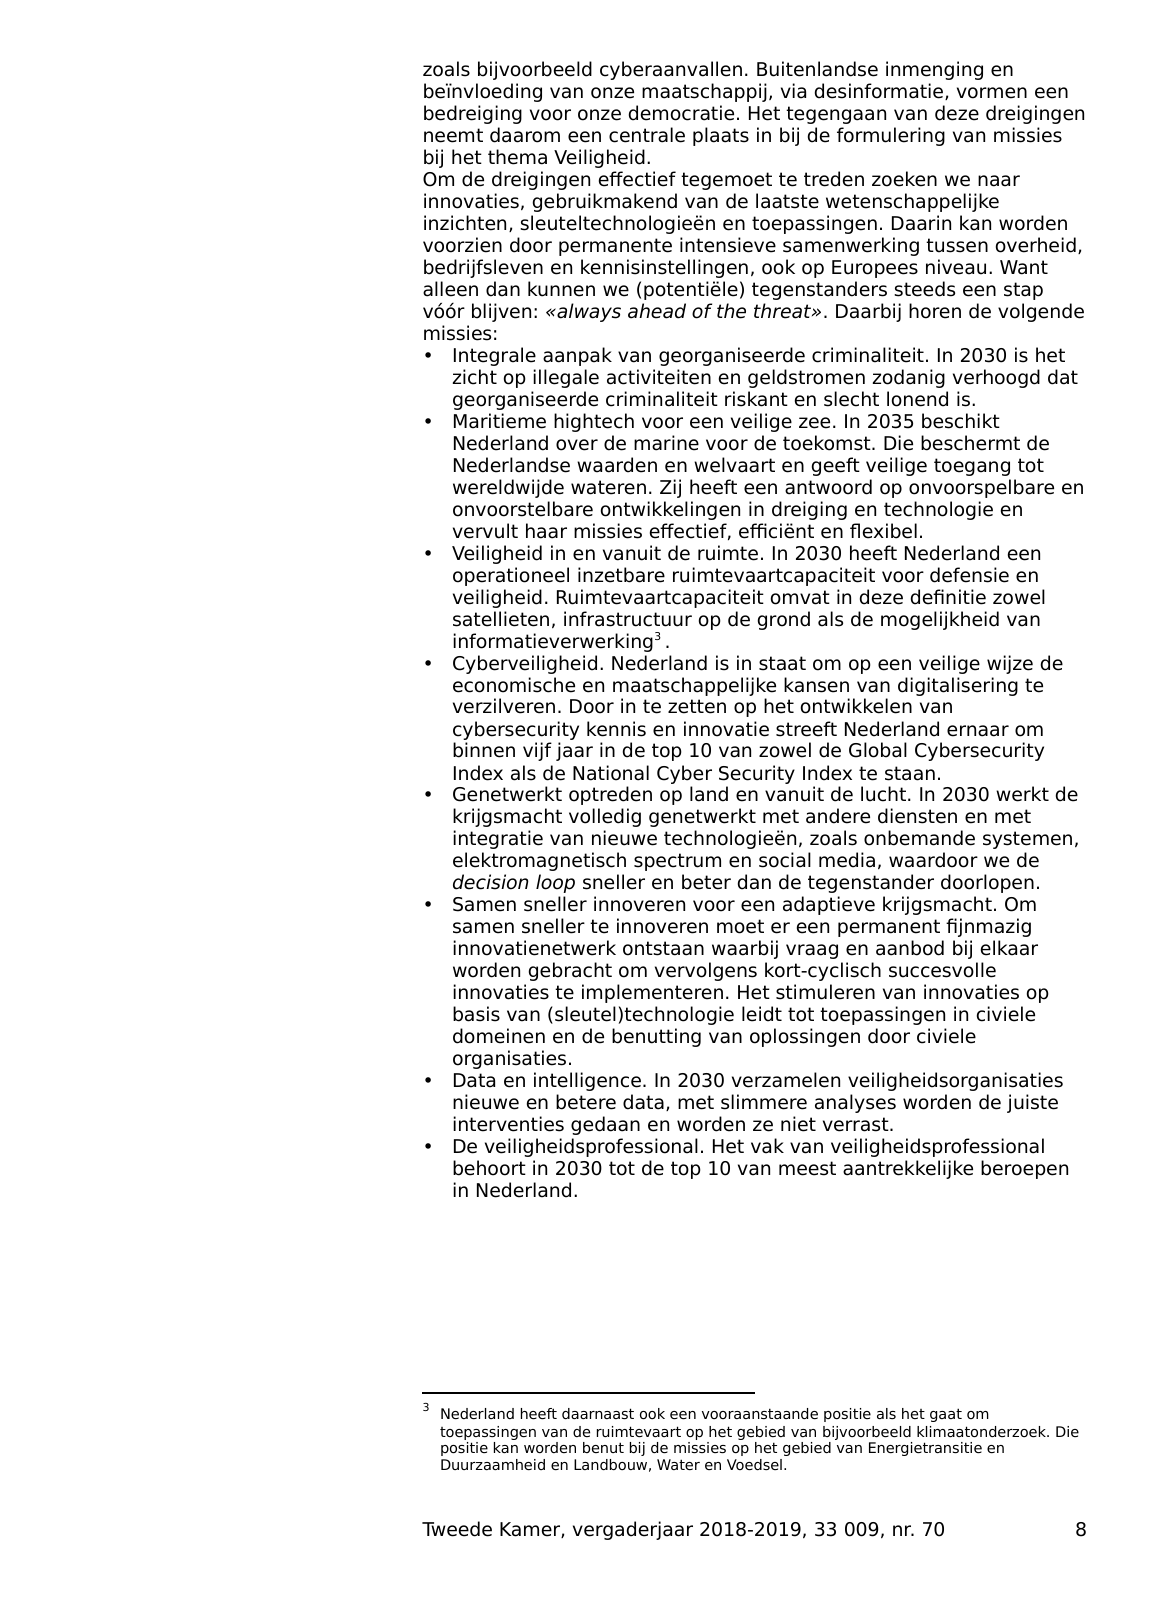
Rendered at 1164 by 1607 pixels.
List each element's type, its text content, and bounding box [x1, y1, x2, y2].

text • Integrale aanpak van georganiseerde criminaliteit. In 2030 is het zicht op illegale activiteiten en geldstromen zodanig verhoogd dat georganiseerde criminaliteit riskant en slecht lonend is. [422, 345, 1087, 411]
text • Maritieme hightech voor een veilige zee. In 2035 beschikt Nederland over de marine voor de toekomst. Die beschermt de Nederlandse waarden en welvaart en geeft veilige toegang tot wereldwijde wateren. Zij heeft een antwoord op onvoorspelbare en onvoorstelbare ontwikkelingen in dreiging en technologie en vervult haar missies effectief, efficiënt en flexibel. [422, 411, 1087, 543]
text • Data en intelligence. In 2030 verzamelen veiligheidsorganisaties nieuwe en betere data, met slimmere analyses worden de juiste interventies gedaan en worden ze niet verrast. [422, 1070, 1087, 1136]
text Nederland heeft daarnaast ook een vooraanstaande positie als het gaat om toepassingen van de ruimtevaart op het gebied van bijvoorbeeld klimaatonderzoek. Die positie kan worden benut bij de missies op het gebied van Energietransitie en Duurzaamheid en Landbouw, Water en Voedsel. [422, 1402, 1087, 1474]
text • De veiligheidsprofessional. Het vak van veiligheidsprofessional behoort in 2030 tot de top 10 van meest aantrekkelijke beroepen in Nederland. [422, 1136, 1087, 1202]
text Om de dreigingen effectief tegemoet te treden zoeken we naar innovaties, gebruikmakend van de laatste wetenschappelijke inzichten, sleuteltechnologieën en toepassingen. Daarin kan worden voorzien door permanente intensieve samenwerking tussen overheid, bedrijfsleven en kennisinstellingen, ook op Europees niveau. Want alleen dan kunnen we (potentiële) tegenstanders steeds een stap vóór blijven: «always ahead of the threat». Daarbij horen de volgende missies: [422, 169, 1087, 345]
text • Veiligheid in en vanuit de ruimte. In 2030 heeft Nederland een operationeel inzetbare ruimtevaartcapaciteit voor defensie en veiligheid. Ruimtevaartcapaciteit omvat in deze definitie zowel satellieten, infrastructuur op de grond als de mogelijkheid van informatieverwerking. [422, 543, 1087, 652]
text • Samen sneller innoveren voor een adaptieve krijgsmacht. Om samen sneller te innoveren moet er een permanent fijnmazig innovatienetwerk ontstaan waarbij vraag en aanbod bij elkaar worden gebracht om vervolgens kort-cyclisch succesvolle innovaties te implementeren. Het stimuleren van innovaties op basis van (sleutel)technologie leidt tot toepassingen in civiele domeinen en de benutting van oplossingen door civiele organisaties. [422, 894, 1087, 1070]
text • Genetwerkt optreden op land en vanuit de lucht. In 2030 werkt de krijgsmacht volledig genetwerkt met andere diensten en met integratie van nieuwe technologieën, zoals onbemande systemen, elektromagnetisch spectrum en social media, waardoor we de decision loop sneller en beter dan de tegenstander doorlopen. [422, 784, 1087, 894]
text zoals bijvoorbeeld cyberaanvallen. Buitenlandse inmenging en beïnvloeding van onze maatschappij, via desinformatie, vormen een bedreiging voor onze democratie. Het tegengaan van deze dreigingen neemt daarom een centrale plaats in bij de formulering van missies bij het thema Veiligheid. [422, 59, 1087, 169]
text • Cyberveiligheid. Nederland is in staat om op een veilige wijze de economische en maatschappelijke kansen van digitalisering te verzilveren. Door in te zetten op het ontwikkelen van cybersecurity kennis en innovatie streeft Nederland ernaar om binnen vijf jaar in de top 10 van zowel de Global Cybersecurity Index als de National Cyber Security Index te staan. [422, 652, 1087, 784]
